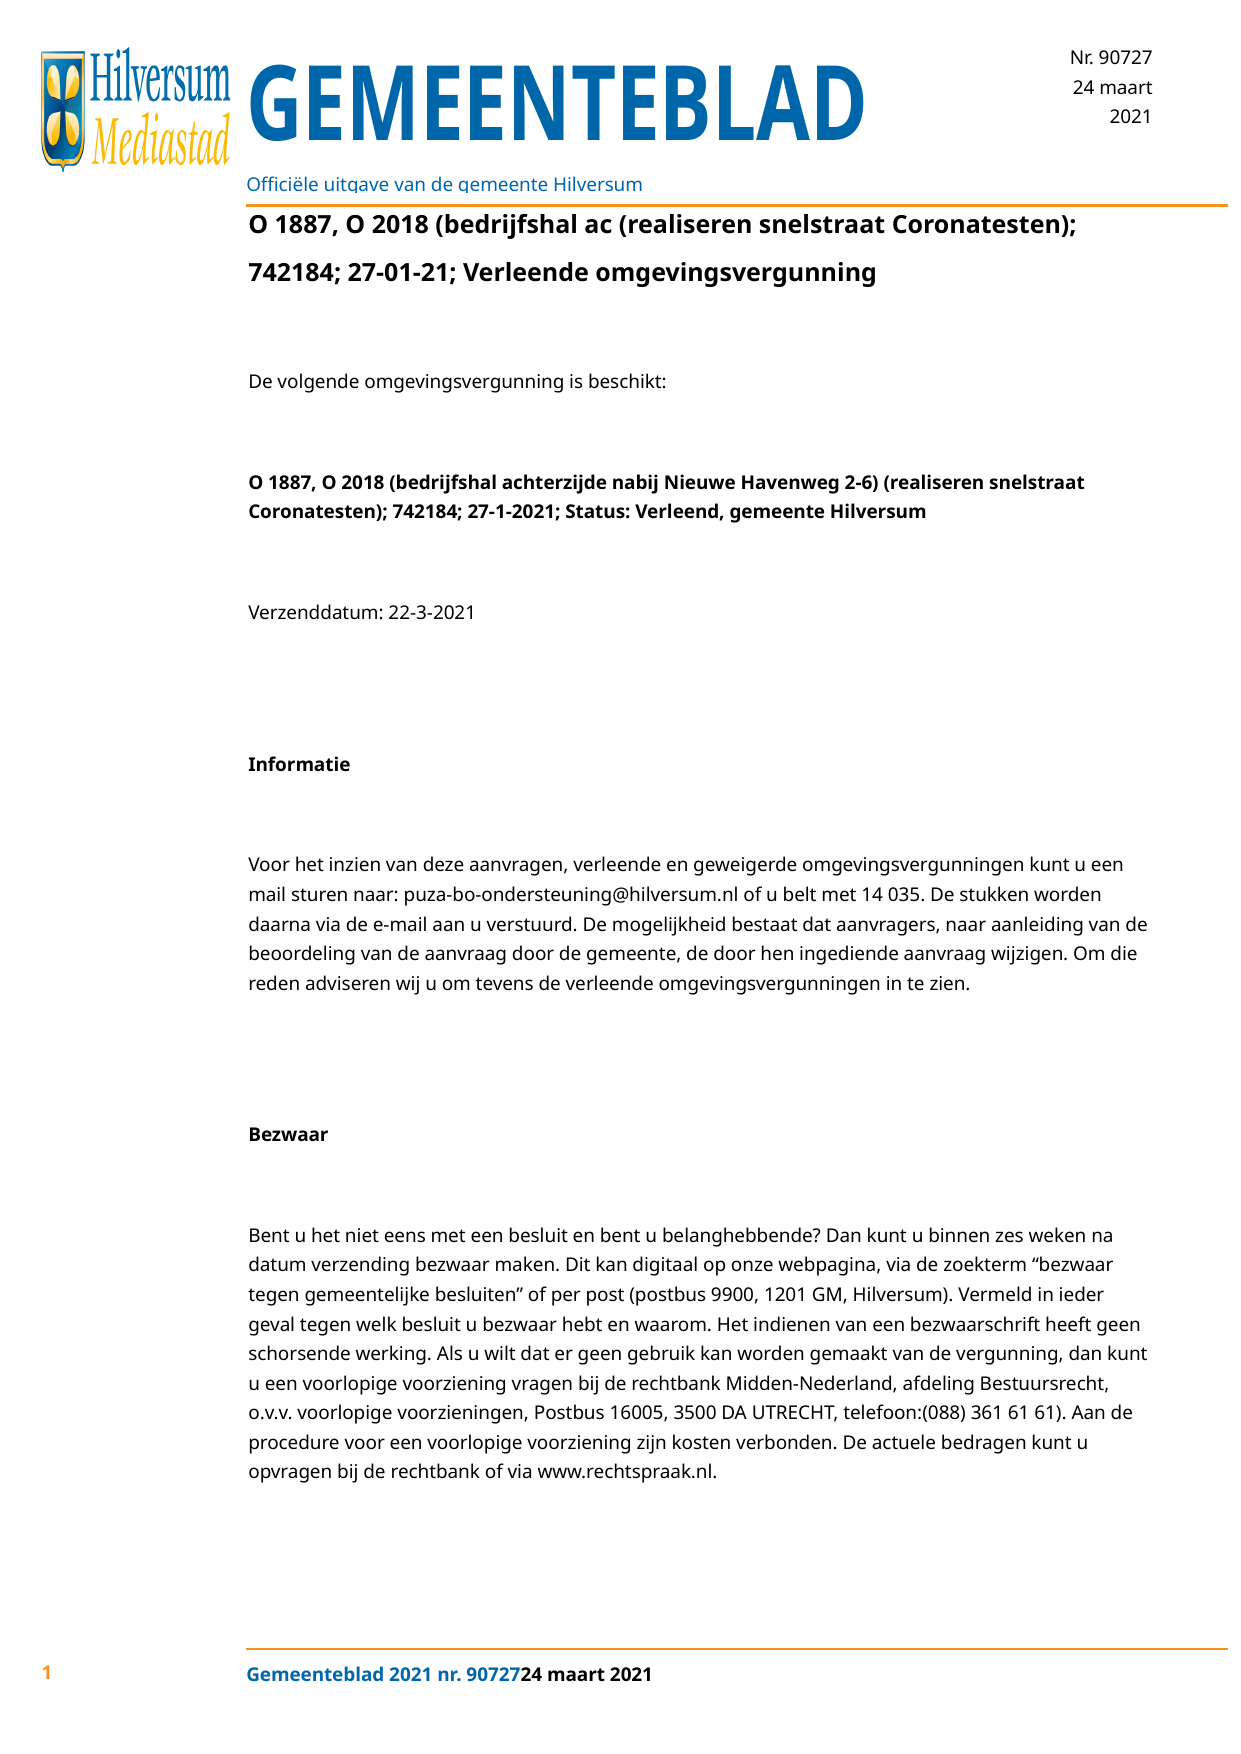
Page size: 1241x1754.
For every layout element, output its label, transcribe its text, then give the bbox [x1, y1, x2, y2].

text O 1887, O 2018 (bedrijfshal ac (realiseren snelstraat Coronatesten); 742184; 27-01-21; Verleende omgevingsvergunning [248, 207, 1152, 288]
text Informatie [248, 751, 1152, 777]
text Voor het inzien van deze aanvragen, verleende en geweigerde omgevingsvergunningen kunt u een mail sturen naar: puza-bo-ondersteuning@hilversum.nl of u belt met 14 035. De stukken worden daarna via de e-mail aan u verstuurd. De mogelijkheid bestaat dat aanvragers, naar aanleiding van de beoordeling van de aanvraag door de gemeente, de door hen ingediende aanvraag wijzigen. Om die reden adviseren wij u om tevens de verleende omgevingsvergunningen in te zien. [248, 852, 1152, 996]
text Bezwaar [248, 1121, 1152, 1147]
text O 1887, O 2018 (bedrijfshal achterzijde nabij Nieuwe Havenweg 2-6) (realiseren snelstraat Coronatesten); 742184; 27-1-2021; Status: Verleend, gemeente Hilversum [248, 469, 1152, 524]
picture [41, 47, 231, 172]
text Bent u het niet eens met een besluit en bent u belanghebbende? Dan kunt u binnen zes weken na datum verzending bezwaar maken. Dit kan digitaal op onze webpagina, via de zoekterm “bezwaar tegen gemeentelijke besluiten” of per post (postbus 9900, 1201 GM, Hilversum). Vermeld in ieder geval tegen welk besluit u bezwaar hebt en waarom. Het indienen van een bezwaarschrift heeft geen schorsende werking. Als u wilt dat er geen gebruik kan worden gemaakt van de vergunning, dan kunt u een voorlopige voorziening vragen bij de rechtbank Midden-Nederland, afdeling Bestuursrecht, o.v.v. voorlopige voorzieningen, Postbus 16005, 3500 DA UTRECHT, telefoon:(088) 361 61 61). Aan de procedure voor een voorlopige voorziening zijn kosten verbonden. De actuele bedragen kunt u opvragen bij de rechtbank of via www.rechtspraak.nl. [248, 1222, 1152, 1484]
text De volgende omgevingsvergunning is beschikt: [248, 368, 1152, 394]
text Verzenddatum: 22-3-2021 [248, 599, 1152, 625]
